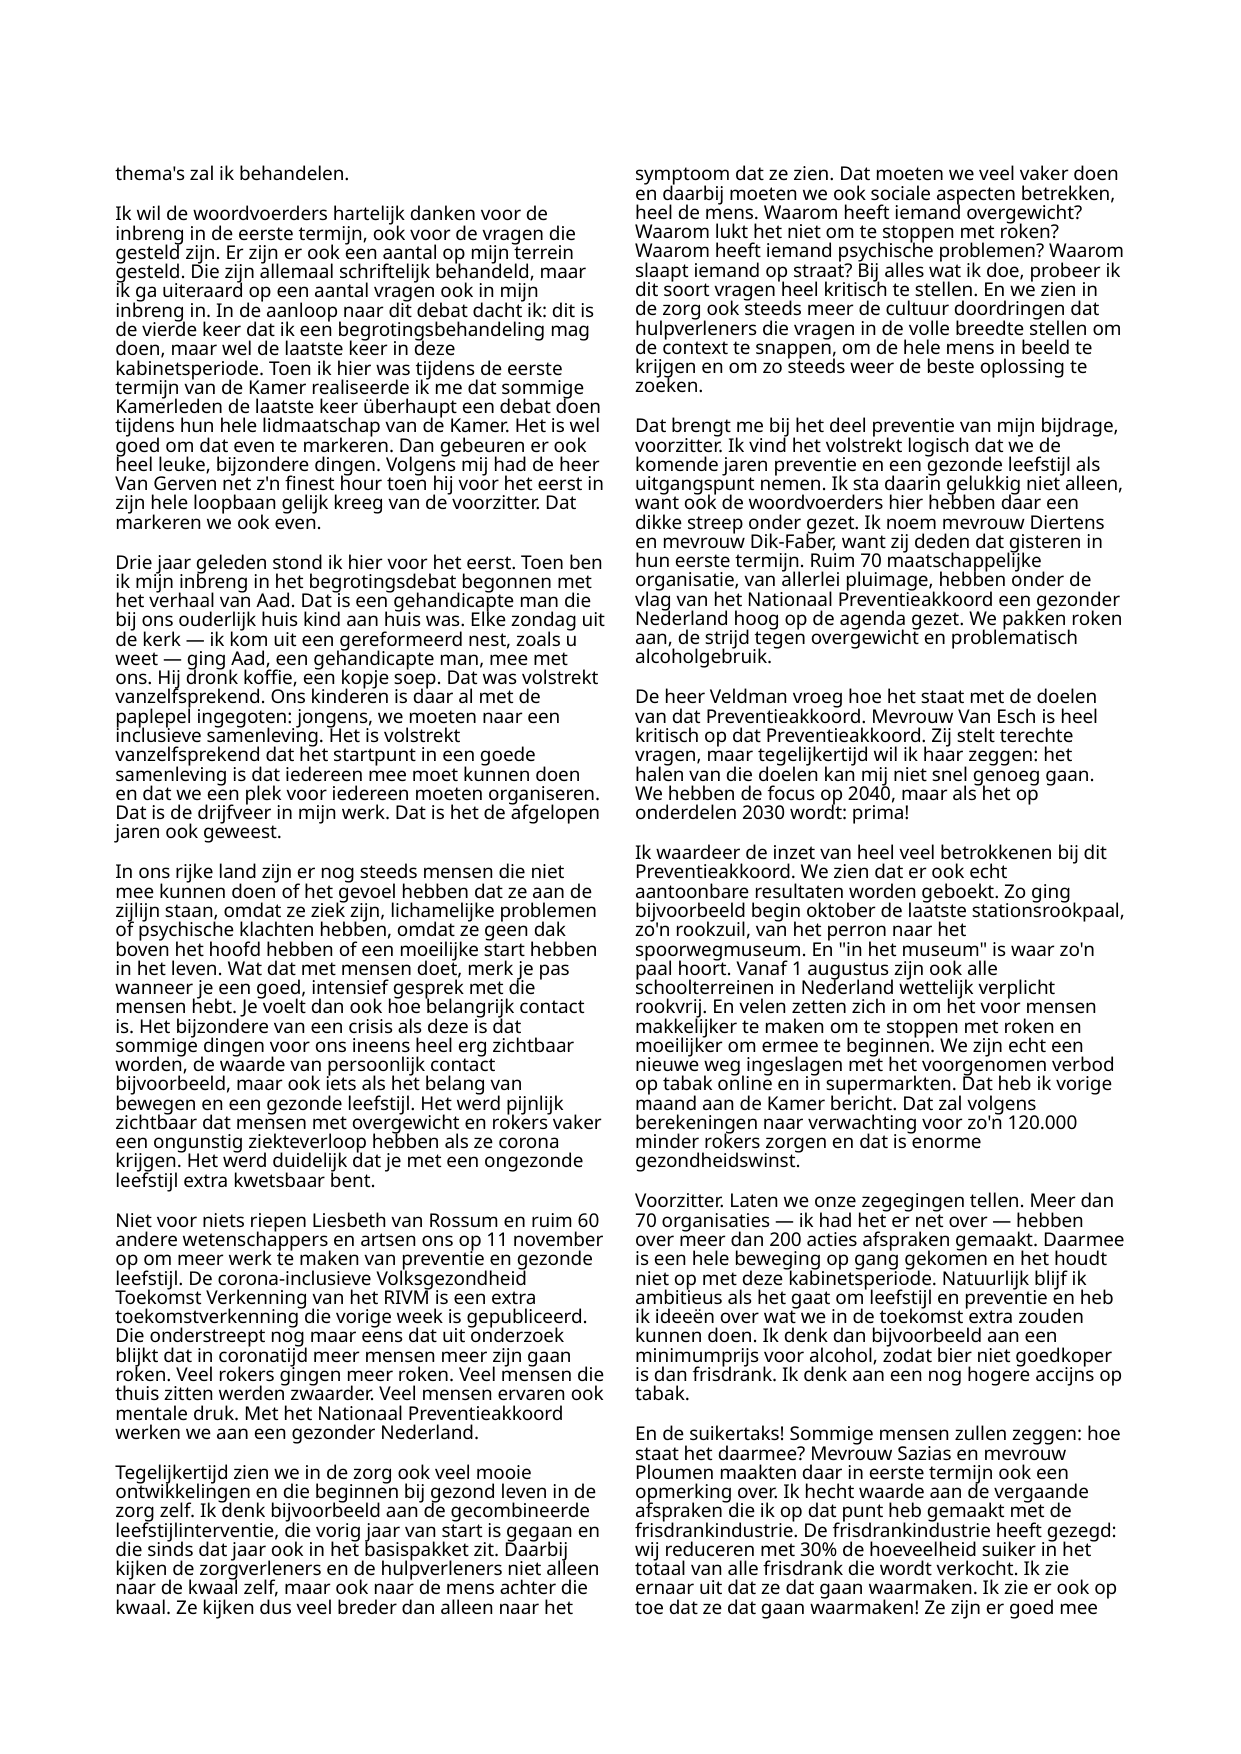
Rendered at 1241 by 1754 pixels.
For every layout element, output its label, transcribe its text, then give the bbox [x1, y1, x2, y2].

text Ik wil de woordvoerders hartelijk danken voor de inbreng in de eerste termijn, ook voor de vragen die gesteld zijn. Er zijn er ook een aantal op mijn terrein gesteld. Die zijn allemaal schriftelijk behandeld, maar ik ga uiteraard op een aantal vragen ook in mijn inbreng in. In de aanloop naar dit debat dacht ik: dit is de vierde keer dat ik een begrotingsbehandeling mag doen, maar wel de laatste keer in deze kabinetsperiode. Toen ik hier was tijdens de eerste termijn van de Kamer realiseerde ik me dat sommige Kamerleden de laatste keer überhaupt een debat doen tijdens hun hele lidmaatschap van de Kamer. Het is wel goed om dat even te markeren. Dan gebeuren er ook heel leuke, bijzondere dingen. Volgens mij had de heer Van Gerven net z'n finest hour toen hij voor het eerst in zijn hele loopbaan gelijk kreeg van de voorzitter. Dat markeren we ook even. [115, 205, 605, 533]
text En de suikertaks! Sommige mensen zullen zeggen: hoe staat het daarmee? Mevrouw Sazias en mevrouw Ploumen maakten daar in eerste termijn ook een opmerking over. Ik hecht waarde aan de vergaande afspraken die ik op dat punt heb gemaakt met de frisdrankindustrie. De frisdrankindustrie heeft gezegd: wij reduceren met 30% de hoeveelheid suiker in het totaal van alle frisdrank die wordt verkocht. Ik zie ernaar uit dat ze dat gaan waarmaken. Ik zie er ook op toe dat ze dat gaan waarmaken! Ze zijn er goed mee [635, 1425, 1125, 1618]
text Drie jaar geleden stond ik hier voor het eerst. Toen ben ik mijn inbreng in het begrotingsdebat begonnen met het verhaal van Aad. Dat is een gehandicapte man die bij ons ouderlijk huis kind aan huis was. Elke zondag uit de kerk — ik kom uit een gereformeerd nest, zoals u weet — ging Aad, een gehandicapte man, mee met ons. Hij dronk koffie, een kopje soep. Dat was volstrekt vanzelfsprekend. Ons kinderen is daar al met de paplepel ingegoten: jongens, we moeten naar een inclusieve samenleving. Het is volstrekt vanzelfsprekend dat het startpunt in een goede samenleving is dat iedereen mee moet kunnen doen en dat we een plek voor iedereen moeten organiseren. Dat is de drijfveer in mijn werk. Dat is het de afgelopen jaren ook geweest. [115, 554, 605, 843]
text symptoom dat ze zien. Dat moeten we veel vaker doen en daarbij moeten we ook sociale aspecten betrekken, heel de mens. Waarom heeft iemand overgewicht? Waarom lukt het niet om te stoppen met roken? Waarom heeft iemand psychische problemen? Waarom slaapt iemand op straat? Bij alles wat ik doe, probeer ik dit soort vragen heel kritisch te stellen. En we zien in de zorg ook steeds meer de cultuur doordringen dat hulpverleners die vragen in de volle breedte stellen om de context te snappen, om de hele mens in beeld te krijgen en om zo steeds weer de beste oplossing te zoeken. [635, 165, 1125, 397]
text Dat brengt me bij het deel preventie van mijn bijdrage, voorzitter. Ik vind het volstrekt logisch dat we de komende jaren preventie en een gezonde leefstijl als uitgangspunt nemen. Ik sta daarin gelukkig niet alleen, want ook de woordvoerders hier hebben daar een dikke streep onder gezet. Ik noem mevrouw Diertens en mevrouw Dik-Faber, want zij deden dat gisteren in hun eerste termijn. Ruim 70 maatschappelijke organisatie, van allerlei pluimage, hebben onder de vlag van het Nationaal Preventieakkoord een gezonder Nederland hoog op de agenda gezet. We pakken roken aan, de strijd tegen overgewicht en problematisch alcoholgebruik. [635, 417, 1125, 668]
text In ons rijke land zijn er nog steeds mensen die niet mee kunnen doen of het gevoel hebben dat ze aan de zijlijn staan, omdat ze ziek zijn, lichamelijke problemen of psychische klachten hebben, omdat ze geen dak boven het hoofd hebben of een moeilijke start hebben in het leven. Wat dat met mensen doet, merk je pas wanneer je een goed, intensief gesprek met die mensen hebt. Je voelt dan ook hoe belangrijk contact is. Het bijzondere van een crisis als deze is dat sommige dingen voor ons ineens heel erg zichtbaar worden, de waarde van persoonlijk contact bijvoorbeeld, maar ook iets als het belang van bewegen en een gezonde leefstijl. Het werd pijnlijk zichtbaar dat mensen met overgewicht en rokers vaker een ongunstig ziekteverloop hebben als ze corona krijgen. Het werd duidelijk dat je met een ongezonde leefstijl extra kwetsbaar bent. [115, 863, 605, 1191]
text Voorzitter. Laten we onze zegegingen tellen. Meer dan 70 organisaties — ik had het er net over — hebben over meer dan 200 acties afspraken gemaakt. Daarmee is een hele beweging op gang gekomen en het houdt niet op met deze kabinetsperiode. Natuurlijk blijf ik ambitieus als het gaat om leefstijl en preventie en heb ik ideeën over wat we in de toekomst extra zouden kunnen doen. Ik denk dan bijvoorbeeld aan een minimumprijs voor alcohol, zodat bier niet goedkoper is dan frisdrank. Ik denk aan een nog hogere accijns op tabak. [635, 1192, 1125, 1404]
text Tegelijkertijd zien we in de zorg ook veel mooie ontwikkelingen en die beginnen bij gezond leven in de zorg zelf. Ik denk bijvoorbeeld aan de gecombineerde leefstijlinterventie, die vorig jaar van start is gegaan en die sinds dat jaar ook in het basispakket zit. Daarbij kijken de zorgverleners en de hulpverleners niet alleen naar de kwaal zelf, maar ook naar de mens achter die kwaal. Ze kijken dus veel breder dan alleen naar het [115, 1464, 605, 1618]
text Niet voor niets riepen Liesbeth van Rossum en ruim 60 andere wetenschappers en artsen ons op 11 november op om meer werk te maken van preventie en gezonde leefstijl. De corona-inclusieve Volksgezondheid Toekomst Verkenning van het RIVM is een extra toekomstverkenning die vorige week is gepubliceerd. Die onderstreept nog maar eens dat uit onderzoek blijkt dat in coronatijd meer mensen meer zijn gaan roken. Veel rokers gingen meer roken. Veel mensen die thuis zitten werden zwaarder. Veel mensen ervaren ook mentale druk. Met het Nationaal Preventieakkoord werken we aan een gezonder Nederland. [115, 1212, 605, 1443]
text thema's zal ik behandelen. [115, 165, 605, 184]
text De heer Veldman vroeg hoe het staat met de doelen van dat Preventieakkoord. Mevrouw Van Esch is heel kritisch op dat Preventieakkoord. Zij stelt terechte vragen, maar tegelijkertijd wil ik haar zeggen: het halen van die doelen kan mij niet snel genoeg gaan. We hebben de focus op 2040, maar als het op onderdelen 2030 wordt: prima! [635, 688, 1125, 823]
text Ik waardeer de inzet van heel veel betrokkenen bij dit Preventieakkoord. We zien dat er ook echt aantoonbare resultaten worden geboekt. Zo ging bijvoorbeeld begin oktober de laatste stationsrookpaal, zo'n rookzuil, van het perron naar het spoorwegmuseum. En "in het museum" is waar zo'n paal hoort. Vanaf 1 augustus zijn ook alle schoolterreinen in Nederland wettelijk verplicht rookvrij. En velen zetten zich in om het voor mensen makkelijker te maken om te stoppen met roken en moeilijker om ermee te beginnen. We zijn echt een nieuwe weg ingeslagen met het voorgenomen verbod op tabak online en in supermarkten. Dat heb ik vorige maand aan de Kamer bericht. Dat zal volgens berekeningen naar verwachting voor zo'n 120.000 minder rokers zorgen en dat is enorme gezondheidswinst. [635, 844, 1125, 1172]
